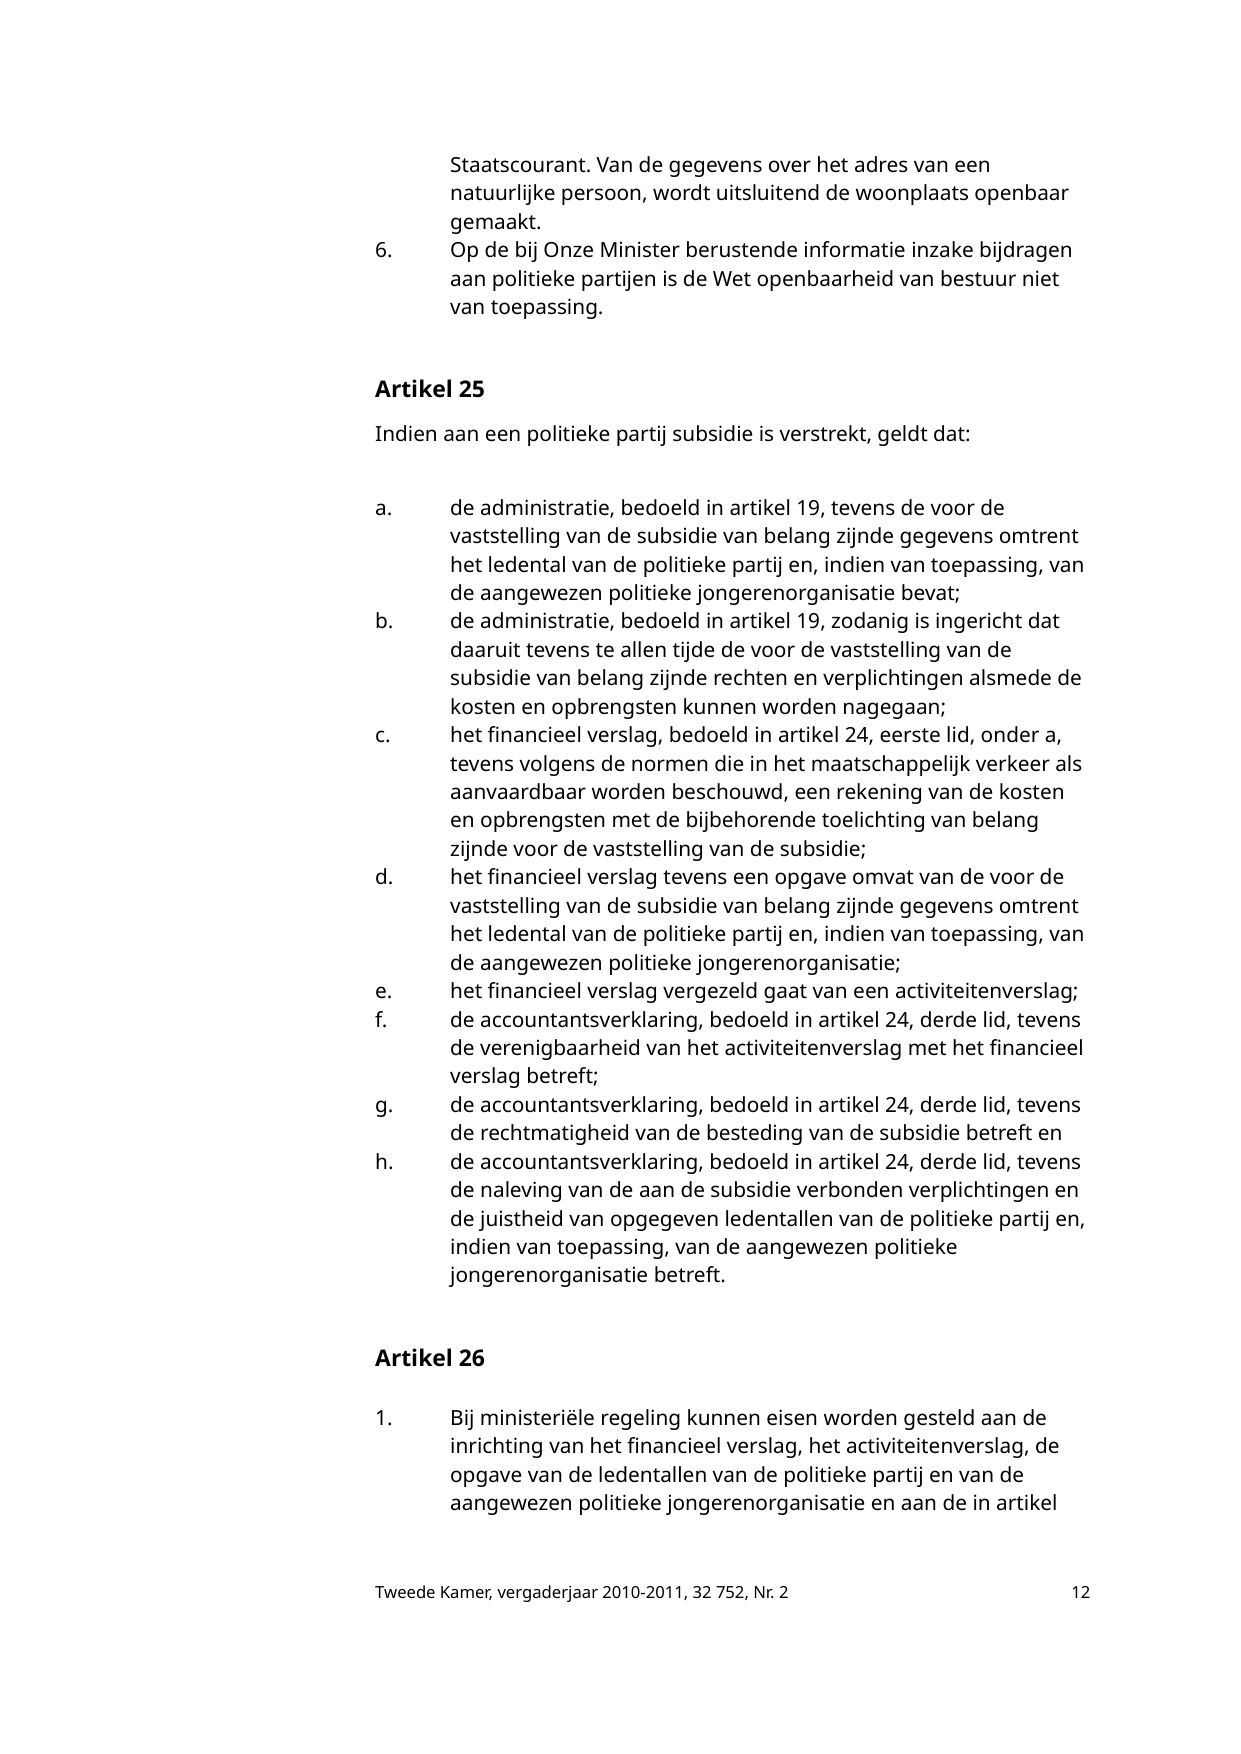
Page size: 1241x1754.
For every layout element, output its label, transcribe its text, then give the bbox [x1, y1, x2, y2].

list de accountantsverklaring, bedoeld in artikel 24, derde lid, tevens de verenigbaarheid van het activiteitenverslag met het financieel verslag betreft; [375, 1005, 1090, 1090]
subtitle Artikel 26 [375, 1342, 1090, 1373]
list de accountantsverklaring, bedoeld in artikel 24, derde lid, tevens de rechtmatigheid van de besteding van de subsidie betreft en [375, 1090, 1090, 1147]
list het financieel verslag vergezeld gaat van een activiteitenverslag; [375, 976, 1090, 1005]
subtitle Artikel 25 [375, 373, 1090, 404]
list Staatscourant. Van de gegevens over het adres van een natuurlijke persoon, wordt uitsluitend de woonplaats openbaar gemaakt. [375, 150, 1090, 235]
list Bij ministeriële regeling kunnen eisen worden gesteld aan de inrichting van het financieel verslag, het activiteitenverslag, de opgave van de ledentallen van de politieke partij en van de aangewezen politieke jongerenorganisatie en aan de in artikel [375, 1403, 1090, 1517]
list het financieel verslag tevens een opgave omvat van de voor de vaststelling van de subsidie van belang zijnde gegevens omtrent het ledental van de politieke partij en, indien van toepassing, van de aangewezen politieke jongerenorganisatie; [375, 862, 1090, 976]
list de administratie, bedoeld in artikel 19, tevens de voor de vaststelling van de subsidie van belang zijnde gegevens omtrent het ledental van de politieke partij en, indien van toepassing, van de aangewezen politieke jongerenorganisatie bevat; [375, 493, 1090, 607]
text Indien aan een politieke partij subsidie is verstrekt, geldt dat: [375, 419, 1090, 448]
list Op de bij Onze Minister berustende informatie inzake bijdragen aan politieke partijen is de Wet openbaarheid van bestuur niet van toepassing. [375, 235, 1090, 321]
list de accountantsverklaring, bedoeld in artikel 24, derde lid, tevens de naleving van de aan de subsidie verbonden verplichtingen en de juistheid van opgegeven ledentallen van de politieke partij en, indien van toepassing, van de aangewezen politieke jongerenorganisatie betreft. [375, 1147, 1090, 1289]
list de administratie, bedoeld in artikel 19, zodanig is ingericht dat daaruit tevens te allen tijde de voor de vaststelling van de subsidie van belang zijnde rechten en verplichtingen alsmede de kosten en opbrengsten kunnen worden nagegaan; [375, 607, 1090, 720]
list het financieel verslag, bedoeld in artikel 24, eerste lid, onder a, tevens volgens de normen die in het maatschappelijk verkeer als aanvaardbaar worden beschouwd, een rekening van de kosten en opbrengsten met de bijbehorende toelichting van belang zijnde voor de vaststelling van de subsidie; [375, 720, 1090, 862]
